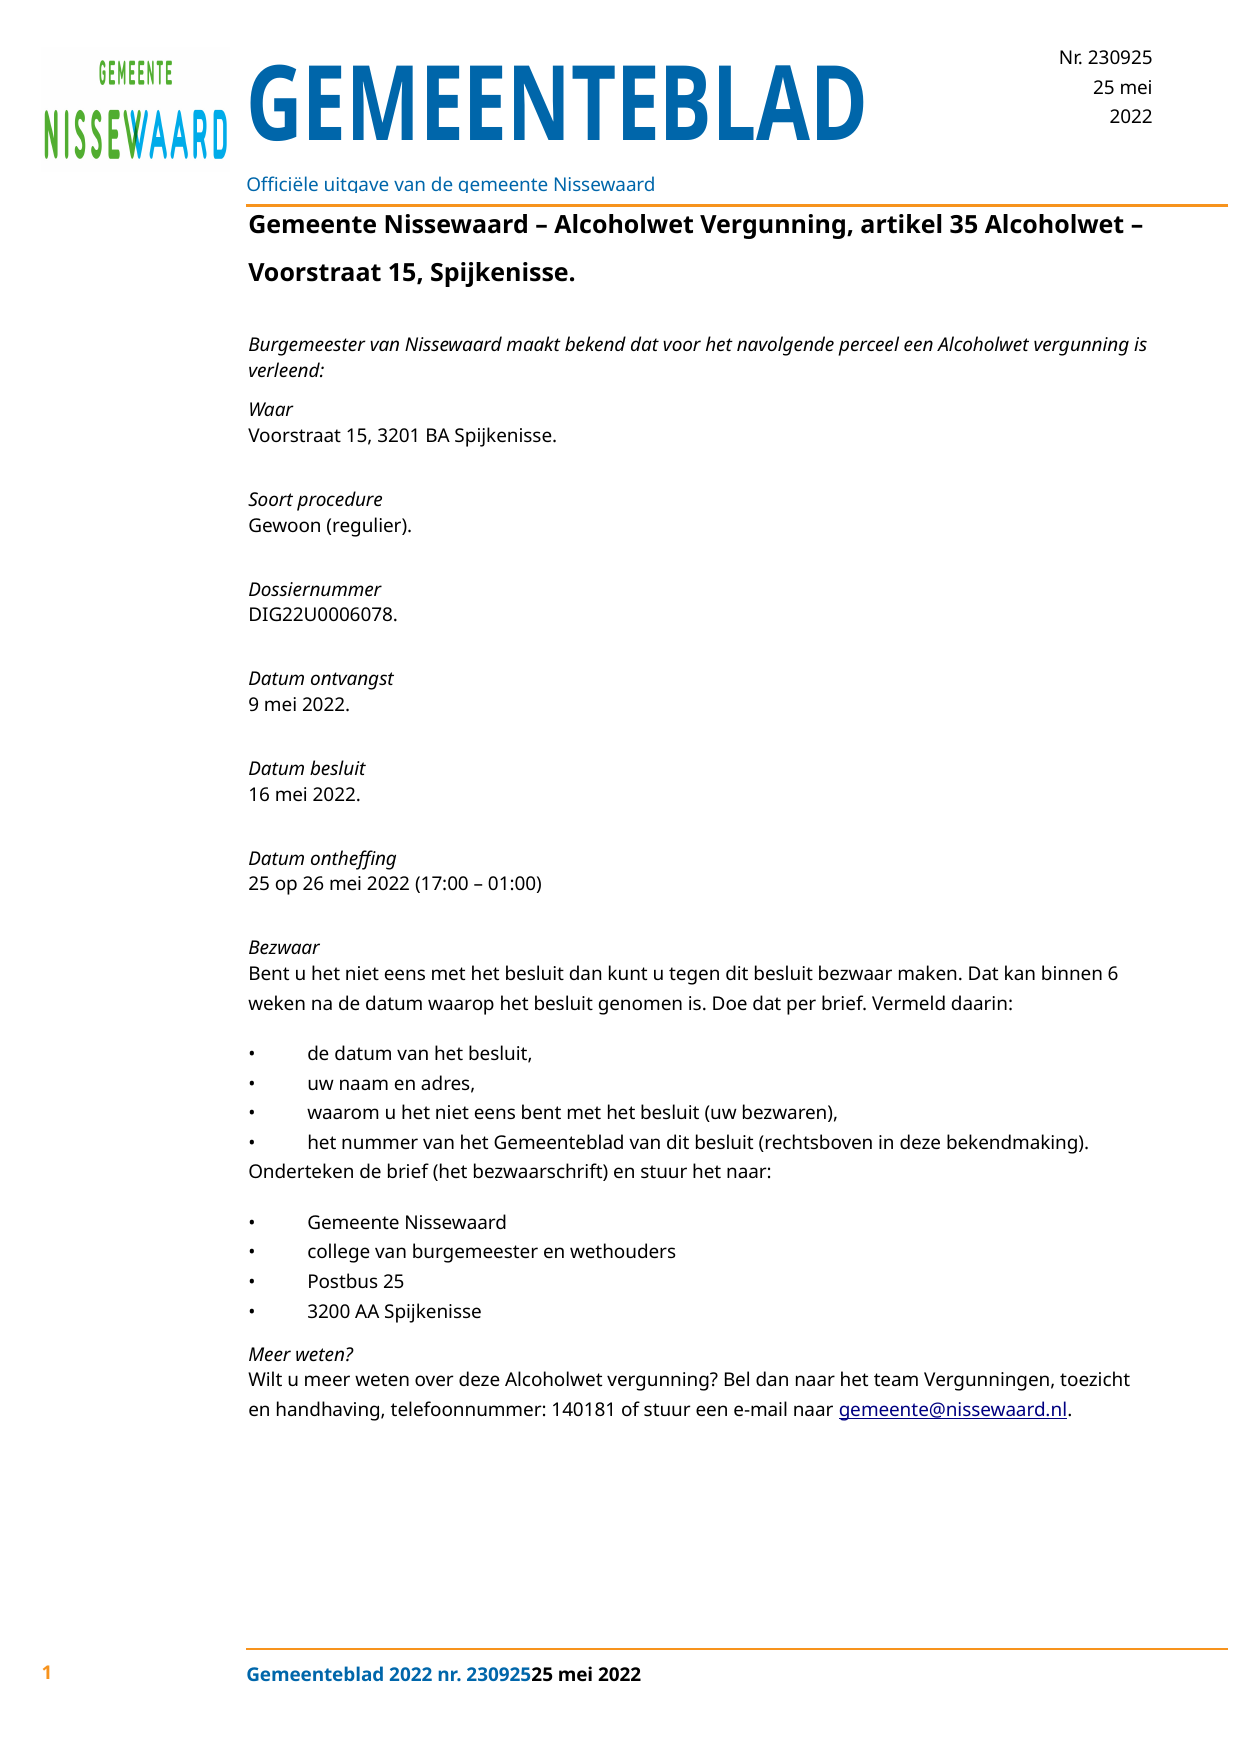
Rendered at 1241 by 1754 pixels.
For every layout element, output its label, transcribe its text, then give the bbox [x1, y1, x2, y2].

text Waar [248, 396, 1152, 422]
list uw naam en adres, [248, 1070, 1152, 1096]
list het nummer van het Gemeenteblad van dit besluit (rechtsboven in deze bekendmaking). [248, 1129, 1152, 1155]
text Gemeente Nissewaard – Alcoholwet Vergunning, artikel 35 Alcoholwet – Voorstraat 15, Spijkenisse. [248, 207, 1152, 288]
list Gemeente Nissewaard [248, 1209, 1152, 1235]
list Postbus 25 [248, 1268, 1152, 1294]
text Bent u het niet eens met het besluit dan kunt u tegen dit besluit bezwaar maken. Dat kan binnen 6 weken na de datum waarop het besluit genomen is. Doe dat per brief. Vermeld daarin: [248, 960, 1152, 1016]
text Datum besluit [248, 755, 1152, 781]
list 3200 AA Spijkenisse [248, 1298, 1152, 1323]
text 9 mei 2022. [248, 691, 1152, 717]
text Burgemeester van Nissewaard maakt bekend dat voor het navolgende perceel een Alcoholwet vergunning is verleend: [248, 331, 1152, 383]
text Bezwaar [248, 934, 1152, 960]
text Datum ontheffing [248, 845, 1152, 871]
picture [41, 47, 231, 172]
text Gewoon (regulier). [248, 512, 1152, 538]
text DIG22U0006078. [248, 602, 1152, 627]
list de datum van het besluit, [248, 1040, 1152, 1066]
text Datum ontvangst [248, 666, 1152, 691]
text Voorstraat 15, 3201 BA Spijkenisse. [248, 422, 1152, 448]
text Onderteken de brief (het bezwaarschrift) en stuur het naar: [248, 1159, 1152, 1184]
text Dossiernummer [248, 576, 1152, 602]
list waarom u het niet eens bent met het besluit (uw bezwaren), [248, 1099, 1152, 1125]
text Meer weten? [248, 1341, 1152, 1367]
text 16 mei 2022. [248, 781, 1152, 807]
text Soort procedure [248, 486, 1152, 512]
list college van burgemeester en wethouders [248, 1239, 1152, 1264]
text 25 op 26 mei 2022 (17:00 – 01:00) [248, 871, 1152, 896]
text Wilt u meer weten over deze Alcoholwet vergunning? Bel dan naar het team Vergunningen, toezicht en handhaving, telefoonnummer: 140181 of stuur een e-mail naar gemeente@nissewaard.nl. [248, 1367, 1152, 1422]
